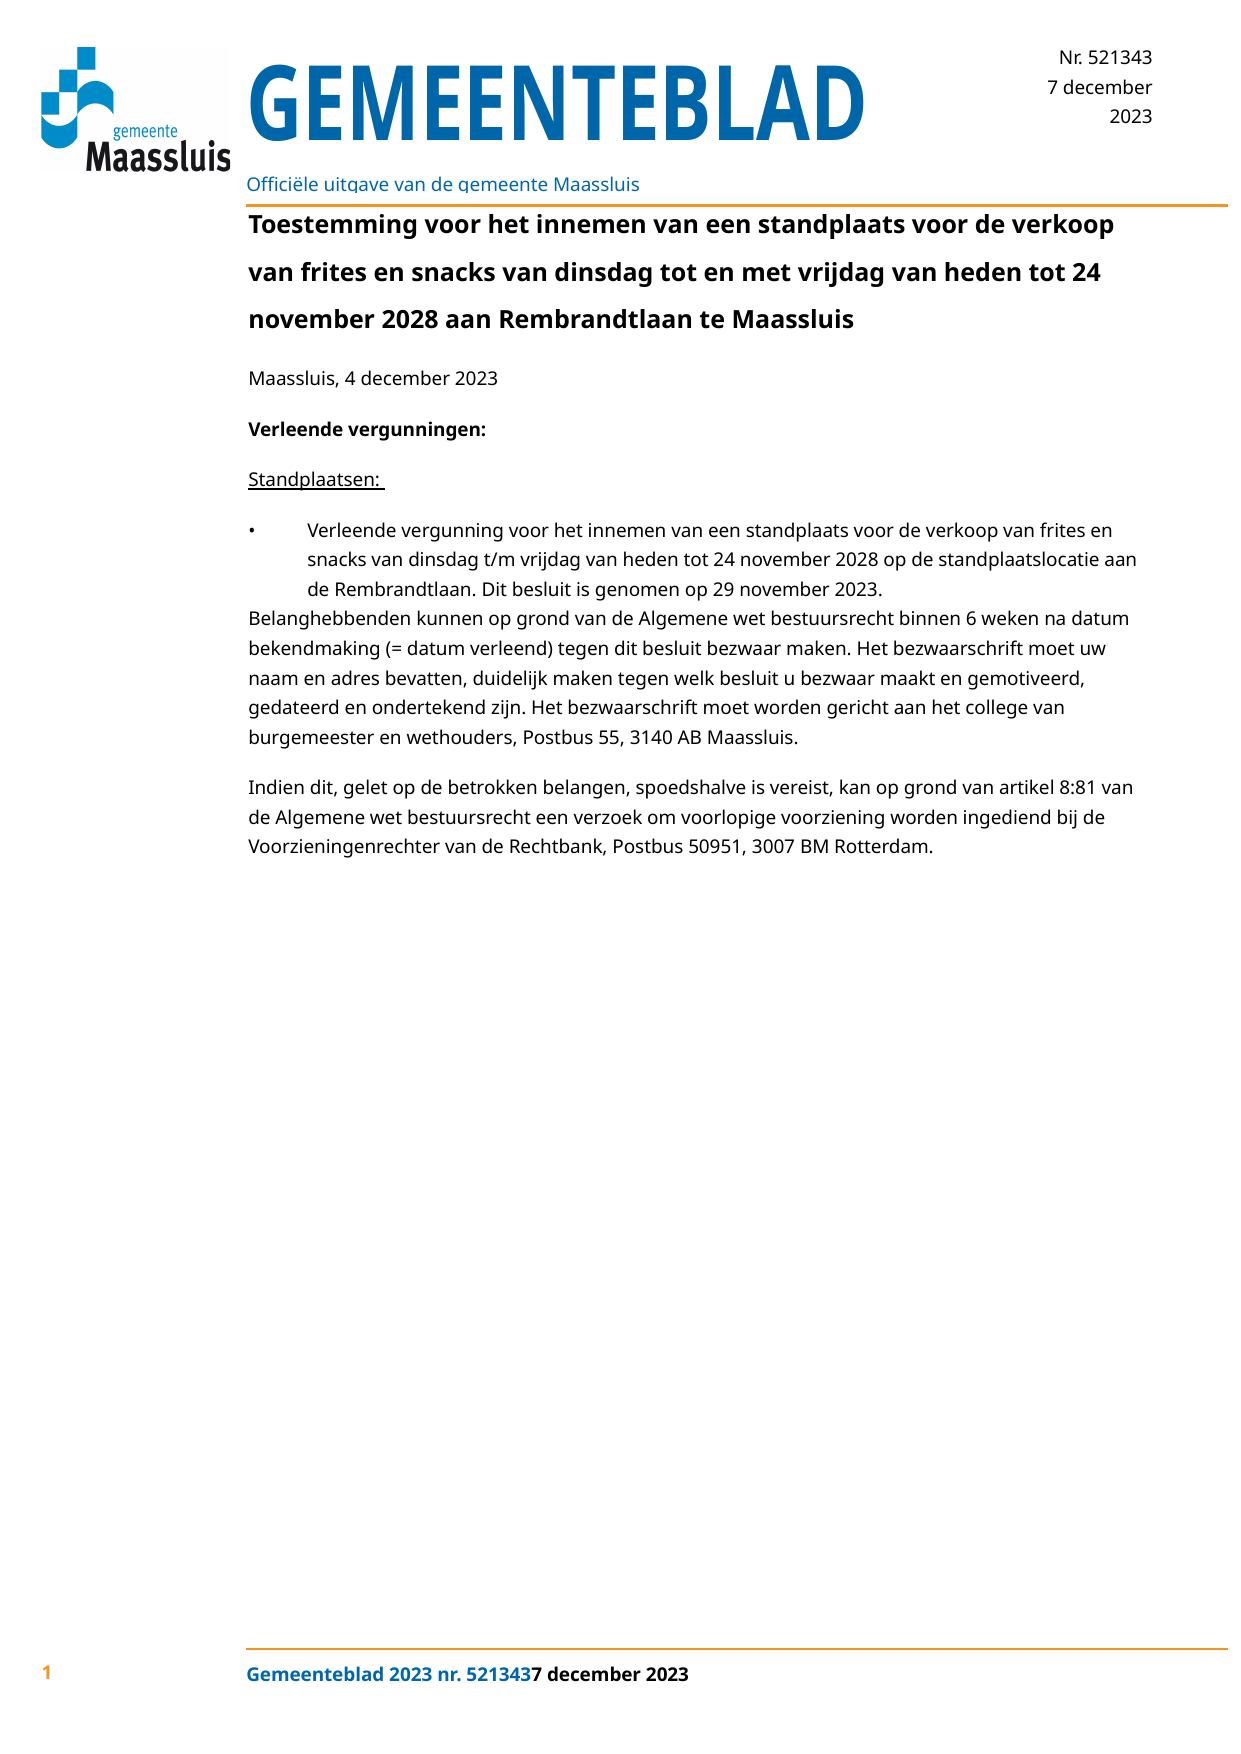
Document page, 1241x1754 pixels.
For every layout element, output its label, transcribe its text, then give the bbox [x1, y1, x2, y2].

text Toestemming voor het innemen van een standplaats voor de verkoop van frites en snacks van dinsdag tot en met vrijdag van heden tot 24 november 2028 aan Rembrandtlaan te Maassluis [248, 207, 1152, 336]
text Indien dit, gelet op de betrokken belangen, spoedshalve is vereist, kan op grond van artikel 8:81 van de Algemene wet bestuursrecht een verzoek om voorlopige voorziening worden ingediend bij de Voorzieningenrechter van de Rechtbank, Postbus 50951, 3007 BM Rotterdam. [248, 774, 1152, 859]
picture [41, 47, 231, 172]
picture [41, 47, 77, 92]
text Belanghebbenden kunnen op grond van de Algemene wet bestuursrecht binnen 6 weken na datum bekendmaking (= datum verleend) tegen dit besluit bezwaar maken. Het bezwaarschrift moet uw naam en adres bevatten, duidelijk maken tegen welk besluit u bezwaar maakt en gemotiveerd, gedateerd en ondertekend zijn. Het bezwaarschrift moet worden gericht aan het college van burgemeester en wethouders, Postbus 55, 3140 AB Maassluis. [248, 606, 1152, 749]
text Maassluis, 4 december 2023 [248, 366, 1152, 391]
text Standplaatsen: [248, 466, 1152, 492]
text Verleende vergunningen: [248, 416, 1152, 442]
list Verleende vergunning voor het innemen van een standplaats voor de verkoop van frites en snacks van dinsdag t/m vrijdag van heden tot 24 november 2028 op de standplaatslocatie aan de Rembrandtlaan. Dit besluit is genomen op 29 november 2023. [248, 517, 1152, 602]
